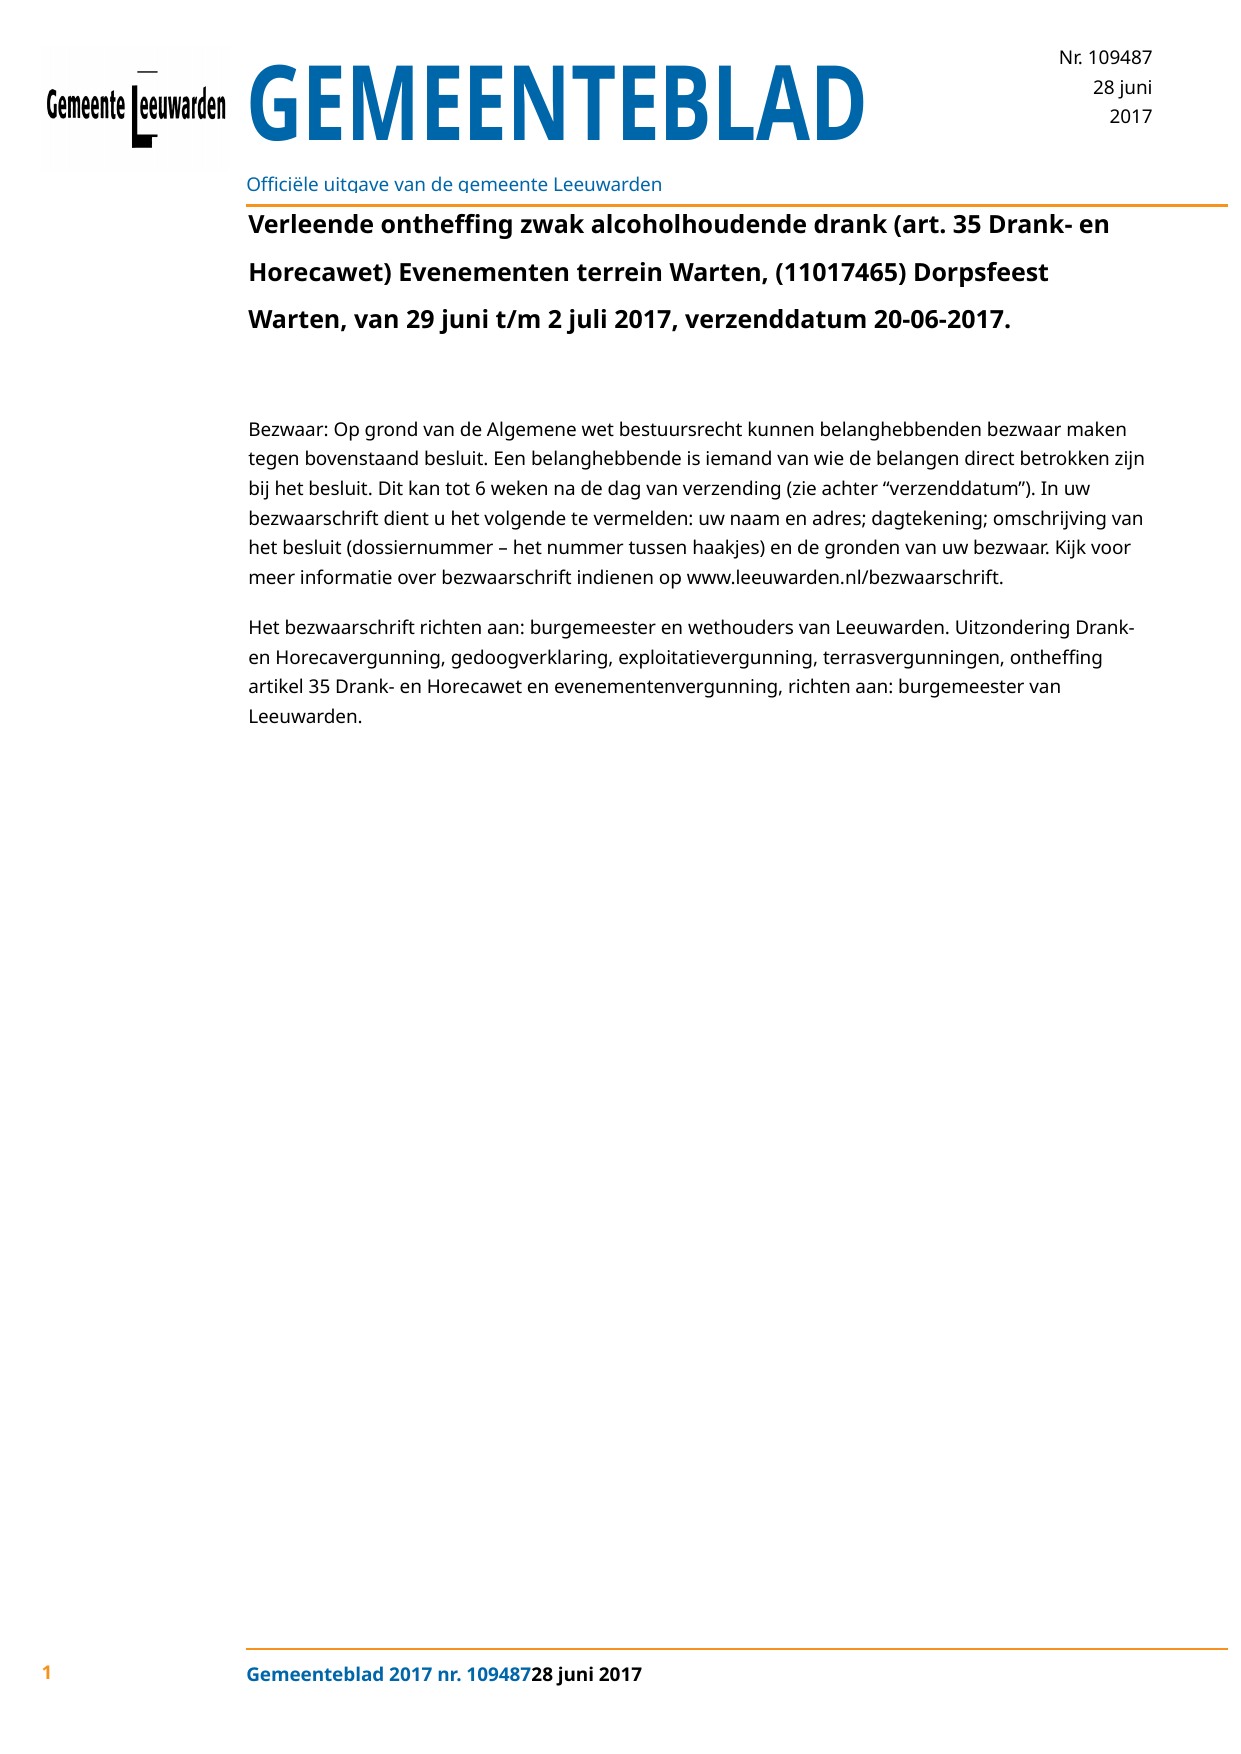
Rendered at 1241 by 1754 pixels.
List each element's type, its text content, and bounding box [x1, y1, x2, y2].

picture [41, 47, 231, 172]
text Verleende ontheffing zwak alcoholhoudende drank (art. 35 Drank- en Horecawet) Evenementen terrein Warten, (11017465) Dorpsfeest Warten, van 29 juni t/m 2 juli 2017, verzenddatum 20-06-2017. [248, 207, 1152, 336]
text Het bezwaarschrift richten aan: burgemeester en wethouders van Leeuwarden. Uitzondering Drank- en Horecavergunning, gedoogverklaring, exploitatievergunning, terrasvergunningen, ontheffing artikel 35 Drank- en Horecawet en evenementenvergunning, richten aan: burgemeester van Leeuwarden. [248, 614, 1152, 729]
text Bezwaar: Op grond van de Algemene wet bestuursrecht kunnen belanghebbenden bezwaar maken tegen bovenstaand besluit. Een belanghebbende is iemand van wie de belangen direct betrokken zijn bij het besluit. Dit kan tot 6 weken na de dag van verzending (zie achter “verzenddatum”). In uw bezwaarschrift dient u het volgende te vermelden: uw naam en adres; dagtekening; omschrijving van het besluit (dossiernummer – het nummer tussen haakjes) en de gronden van uw bezwaar. Kijk voor meer informatie over bezwaarschrift indienen op www.leeuwarden.nl/bezwaarschrift. [248, 416, 1152, 589]
